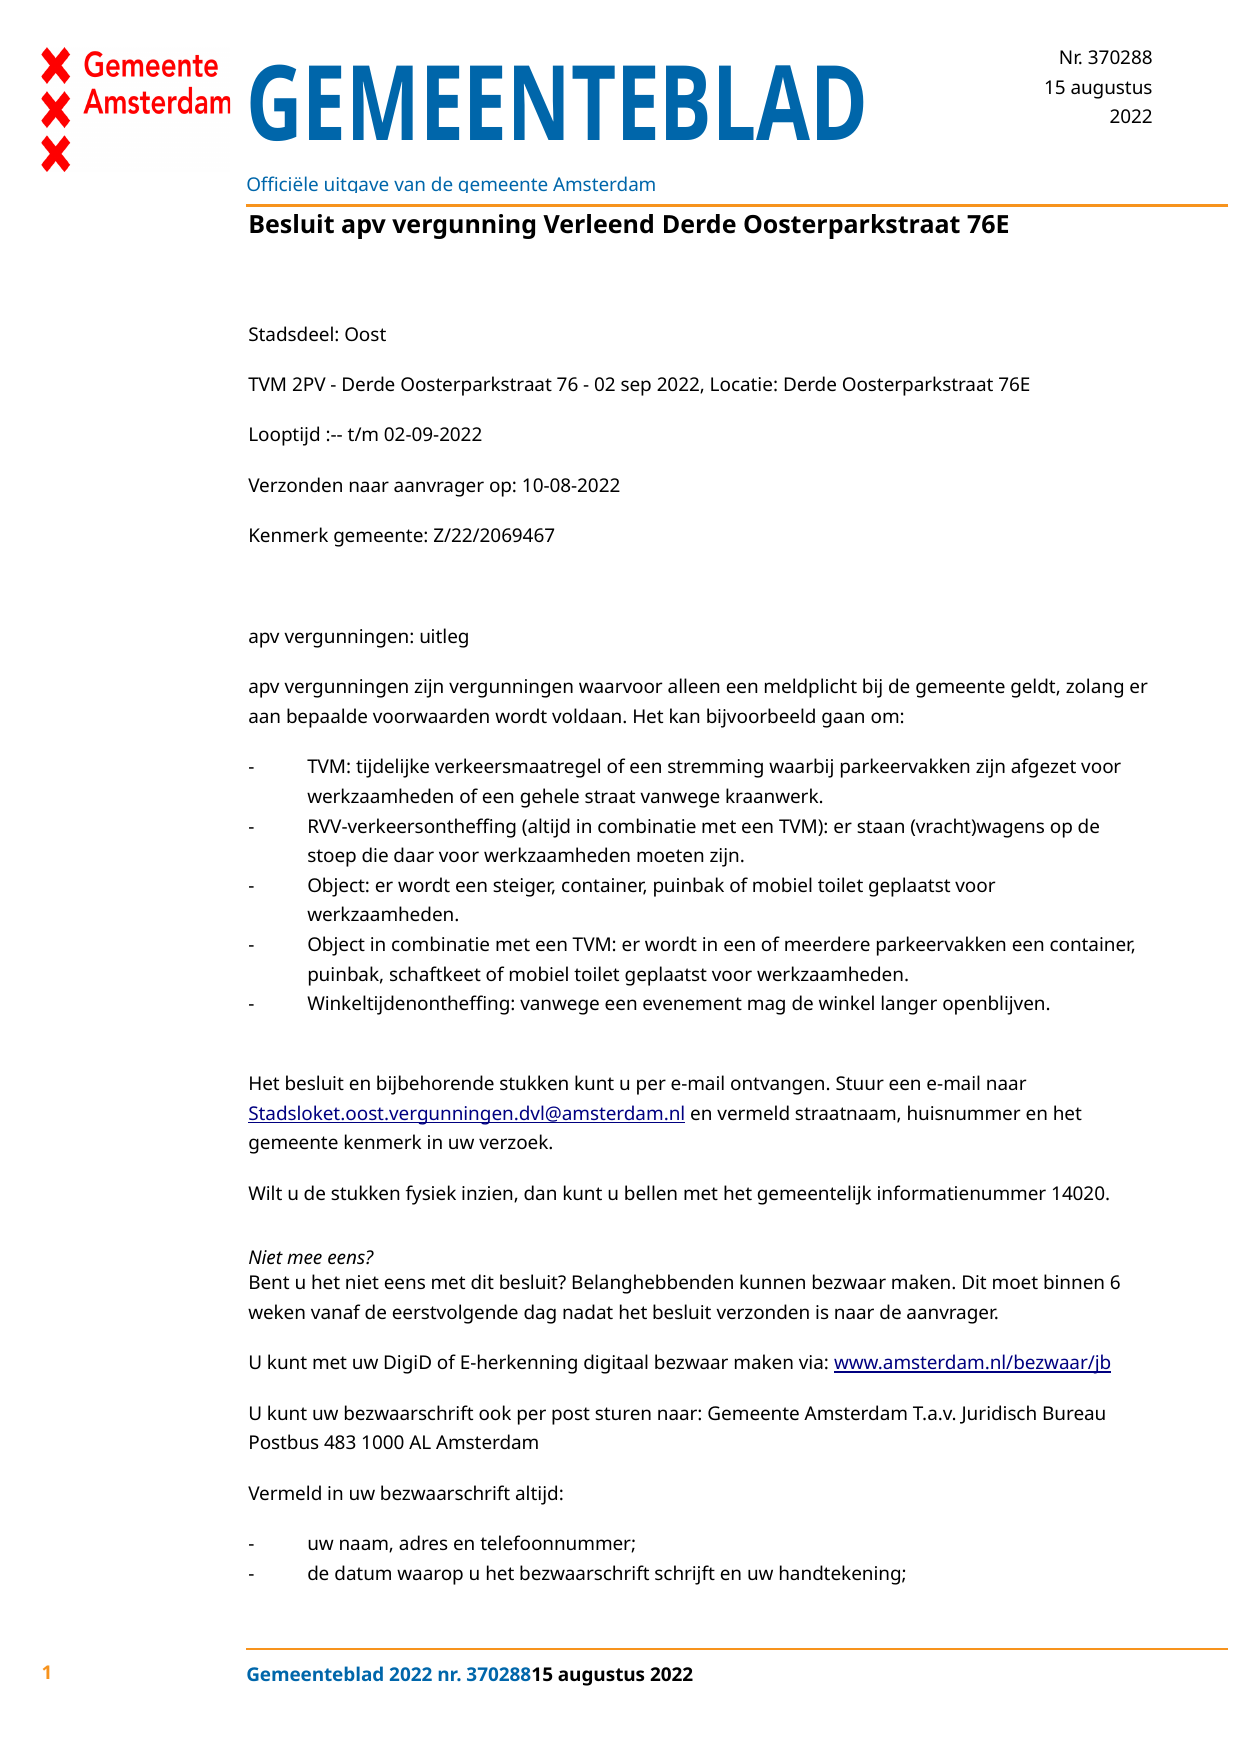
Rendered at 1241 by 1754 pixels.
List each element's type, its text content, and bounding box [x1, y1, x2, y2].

list TVM: tijdelijke verkeersmaatregel of een stremming waarbij parkeervakken zijn afgezet voor werkzaamheden of een gehele straat vanwege kraanwerk. [248, 754, 1152, 809]
text Kenmerk gemeente: Z/22/2069467 [248, 522, 1152, 548]
text Vermeld in uw bezwaarschrift altijd: [248, 1480, 1152, 1506]
list Winkeltijdenontheffing: vanwege een evenement mag de winkel langer openblijven. [248, 990, 1152, 1016]
text Wilt u de stukken fysiek inzien, dan kunt u bellen met het gemeentelijk informatienummer 14020. [248, 1180, 1152, 1206]
picture [41, 47, 231, 172]
text Het besluit en bijbehorende stukken kunt u per e-mail ontvangen. Stuur een e-mail naar Stadsloket.oost.vergunningen.dvl@amsterdam.nl en vermeld straatnaam, huisnummer en het gemeente kenmerk in uw verzoek. [248, 1070, 1152, 1155]
list uw naam, adres en telefoonnummer; [248, 1530, 1152, 1556]
text Besluit apv vergunning Verleend Derde Oosterparkstraat 76E [248, 207, 1152, 241]
text apv vergunningen zijn vergunningen waarvoor alleen een meldplicht bij de gemeente geldt, zolang er aan bepaalde voorwaarden wordt voldaan. Het kan bijvoorbeeld gaan om: [248, 674, 1152, 729]
text Bent u het niet eens met dit besluit? Belanghebbenden kunnen bezwaar maken. Dit moet binnen 6 weken vanaf de eerstvolgende dag nadat het besluit verzonden is naar de aanvrager. [248, 1269, 1152, 1325]
text Stadsdeel: Oost [248, 321, 1152, 346]
text Looptijd :-- t/m 02-09-2022 [248, 422, 1152, 447]
text apv vergunningen: uitleg [248, 623, 1152, 649]
text Niet mee eens? [248, 1244, 1152, 1269]
list RVV-verkeersontheffing (altijd in combinatie met een TVM): er staan (vracht)wagens op de stoep die daar voor werkzaamheden moeten zijn. [248, 813, 1152, 868]
text U kunt met uw DigiD of E-herkenning digitaal bezwaar maken via: www.amsterdam.nl/bezwaar/jb [248, 1349, 1152, 1375]
list Object in combinatie met een TVM: er wordt in een of meerdere parkeervakken een container, puinbak, schaftkeet of mobiel toilet geplaatst voor werkzaamheden. [248, 931, 1152, 986]
text TVM 2PV - Derde Oosterparkstraat 76 - 02 sep 2022, Locatie: Derde Oosterparkstraat 76E [248, 371, 1152, 397]
text Verzonden naar aanvrager op: 10-08-2022 [248, 472, 1152, 498]
list de datum waarop u het bezwaarschrift schrijft en uw handtekening; [248, 1560, 1152, 1586]
list Object: er wordt een steiger, container, puinbak of mobiel toilet geplaatst voor werkzaamheden. [248, 872, 1152, 927]
text U kunt uw bezwaarschrift ook per post sturen naar: Gemeente Amsterdam T.a.v. Juridisch Bureau Postbus 483 1000 AL Amsterdam [248, 1400, 1152, 1455]
